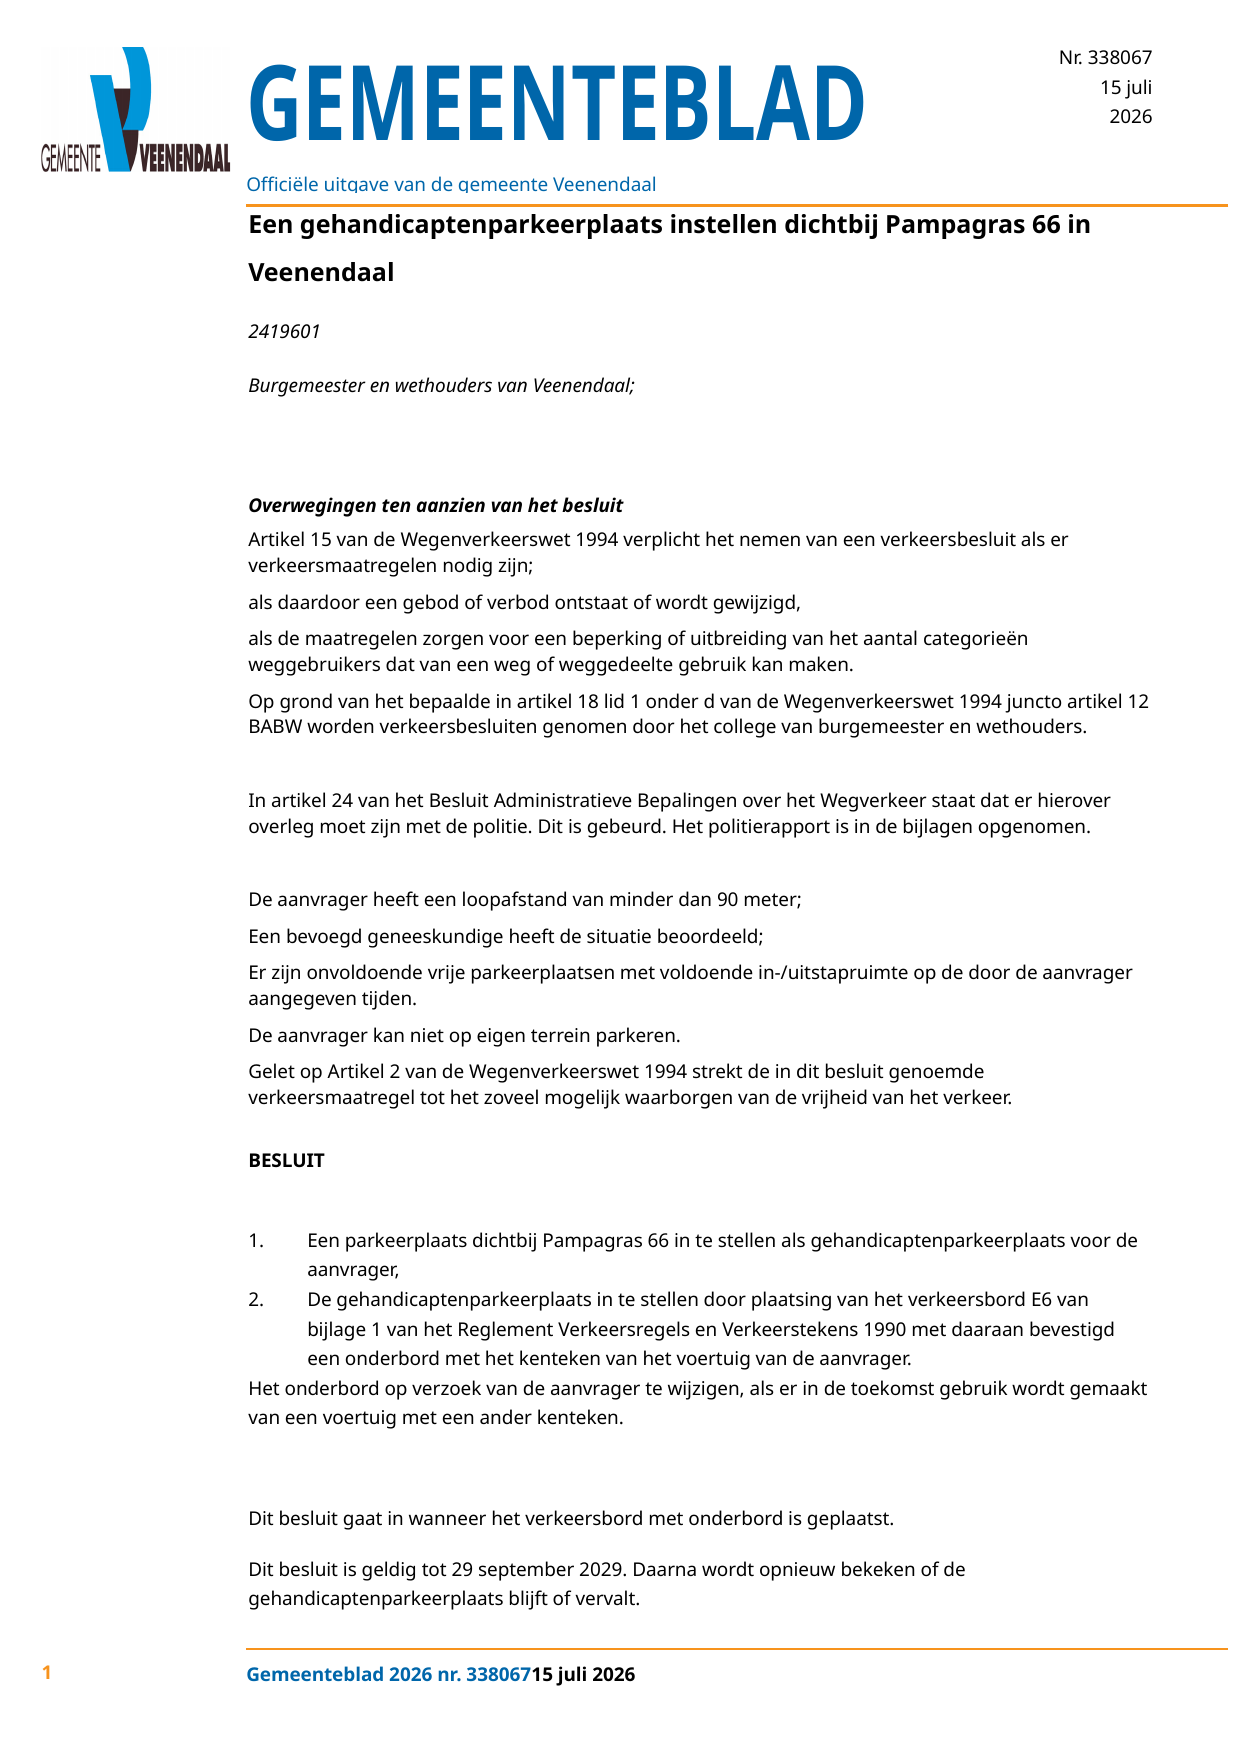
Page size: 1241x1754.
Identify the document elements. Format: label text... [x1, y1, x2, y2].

text Gelet op Artikel 2 van de Wegenverkeerswet 1994 strekt de in dit besluit genoemde verkeersmaatregel tot het zoveel mogelijk waarborgen van de vrijheid van het verkeer. [248, 1058, 1152, 1110]
list De gehandicaptenparkeerplaats in te stellen door plaatsing van het verkeersbord E6 van bijlage 1 van het Reglement Verkeersregels en Verkeerstekens 1990 met daaraan bevestigd een onderbord met het kenteken van het voertuig van de aanvrager. [248, 1286, 1152, 1371]
list Een parkeerplaats dichtbij Pampagras 66 in te stellen als gehandicaptenparkeerplaats voor de aanvrager, [248, 1227, 1152, 1282]
text Er zijn onvoldoende vrije parkeerplaatsen met voldoende in-/uitstapruimte op de door de aanvrager aangegeven tijden. [248, 959, 1152, 1011]
text Het onderbord op verzoek van de aanvrager te wijzigen, als er in de toekomst gebruik wordt gemaakt van een voertuig met een ander kenteken. [248, 1375, 1152, 1430]
picture [41, 47, 130, 172]
text Een bevoegd geneeskundige heeft de situatie beoordeeld; [248, 923, 1152, 948]
text als daardoor een gebod of verbod ontstaat of wordt gewijzigd, [248, 589, 1152, 615]
text als de maatregelen zorgen voor een beperking of uitbreiding van het aantal categorieën weggebruikers dat van een weg of weggedeelte gebruik kan maken. [248, 626, 1152, 677]
text Burgemeester en wethouders van Veenendaal; [248, 372, 1152, 398]
text Overwegingen ten aanzien van het besluit [248, 492, 1152, 518]
text Dit besluit gaat in wanneer het verkeersbord met onderbord is geplaatst. [248, 1505, 1152, 1531]
text Artikel 15 van de Wegenverkeerswet 1994 verplicht het nemen van een verkeersbesluit als er verkeersmaatregelen nodig zijn; [248, 527, 1152, 578]
text De aanvrager kan niet op eigen terrein parkeren. [248, 1022, 1152, 1048]
picture [123, 47, 231, 172]
text Dit besluit is geldig tot 29 september 2029. Daarna wordt opnieuw bekeken of de gehandicaptenparkeerplaats blijft of vervalt. [248, 1556, 1152, 1611]
text BESLUIT [248, 1147, 1152, 1173]
text Een gehandicaptenparkeerplaats instellen dichtbij Pampagras 66 in Veenendaal [248, 207, 1152, 288]
text Op grond van het bepaalde in artikel 18 lid 1 onder d van de Wegenverkeerswet 1994 juncto artikel 12 BABW worden verkeersbesluiten genomen door het college van burgemeester en wethouders. [248, 688, 1152, 739]
text 2419601 [248, 318, 1152, 344]
text In artikel 24 van het Besluit Administratieve Bepalingen over het Wegverkeer staat dat er hierover overleg moet zijn met de politie. Dit is gebeurd. Het politierapport is in de bijlagen opgenomen. [248, 787, 1152, 838]
text De aanvrager heeft een loopafstand van minder dan 90 meter; [248, 886, 1152, 912]
